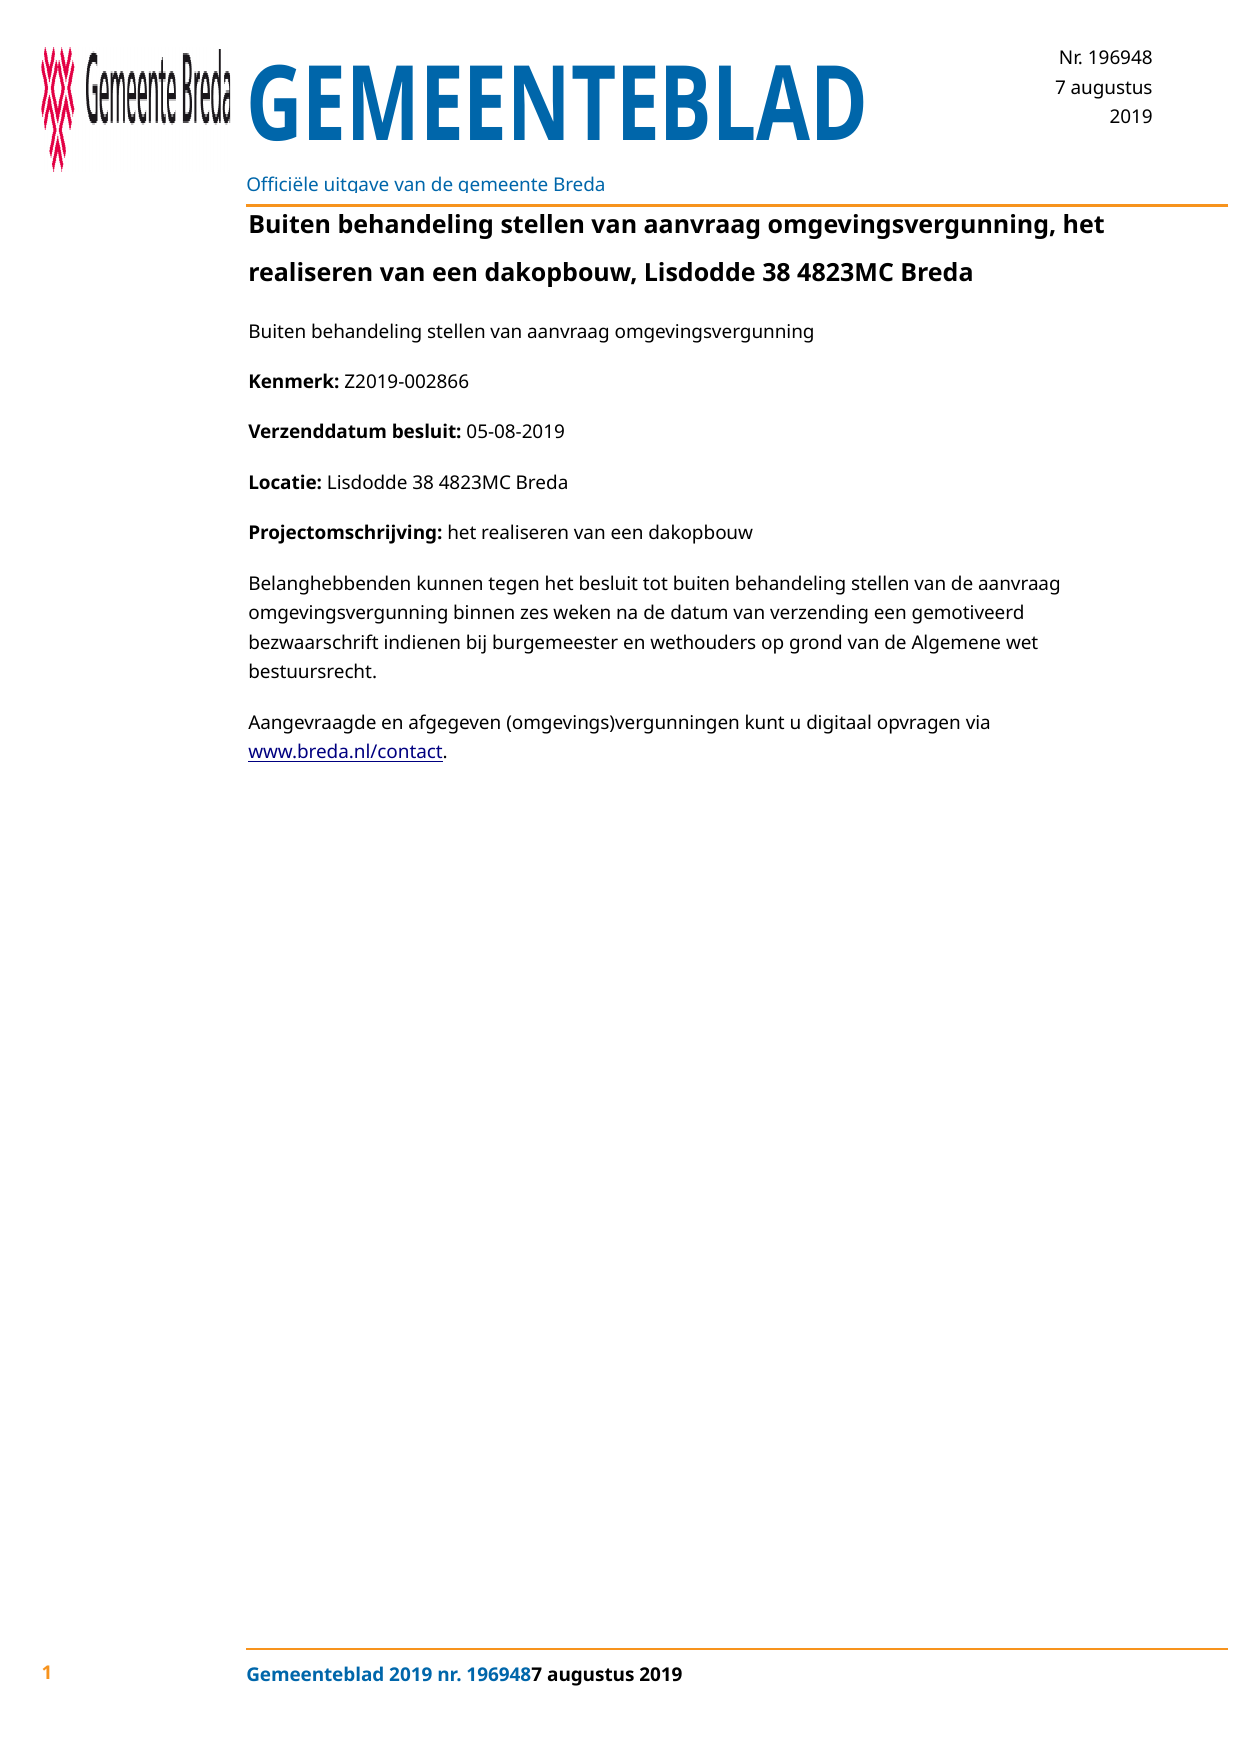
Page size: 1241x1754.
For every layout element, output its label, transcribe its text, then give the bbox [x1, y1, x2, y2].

text Aangevraagde en afgegeven (omgevings)vergunningen kunt u digitaal opvragen via www.breda.nl/contact. [248, 709, 1152, 764]
text Belanghebbenden kunnen tegen het besluit tot buiten behandeling stellen van de aanvraag omgevingsvergunning binnen zes weken na de datum van verzending een gemotiveerd bezwaarschrift indienen bij burgemeester en wethouders op grond van de Algemene wet bestuursrecht. [248, 570, 1152, 684]
text Buiten behandeling stellen van aanvraag omgevingsvergunning [248, 318, 1152, 344]
text Verzenddatum besluit: 05-08-2019 [248, 419, 1152, 444]
text Kenmerk: Z2019-002866 [248, 368, 1152, 394]
text Buiten behandeling stellen van aanvraag omgevingsvergunning, het realiseren van een dakopbouw, Lisdodde 38 4823MC Breda [248, 207, 1152, 288]
picture [41, 47, 231, 172]
text Locatie: Lisdodde 38 4823MC Breda [248, 469, 1152, 495]
text Projectomschrijving: het realiseren van een dakopbouw [248, 519, 1152, 545]
